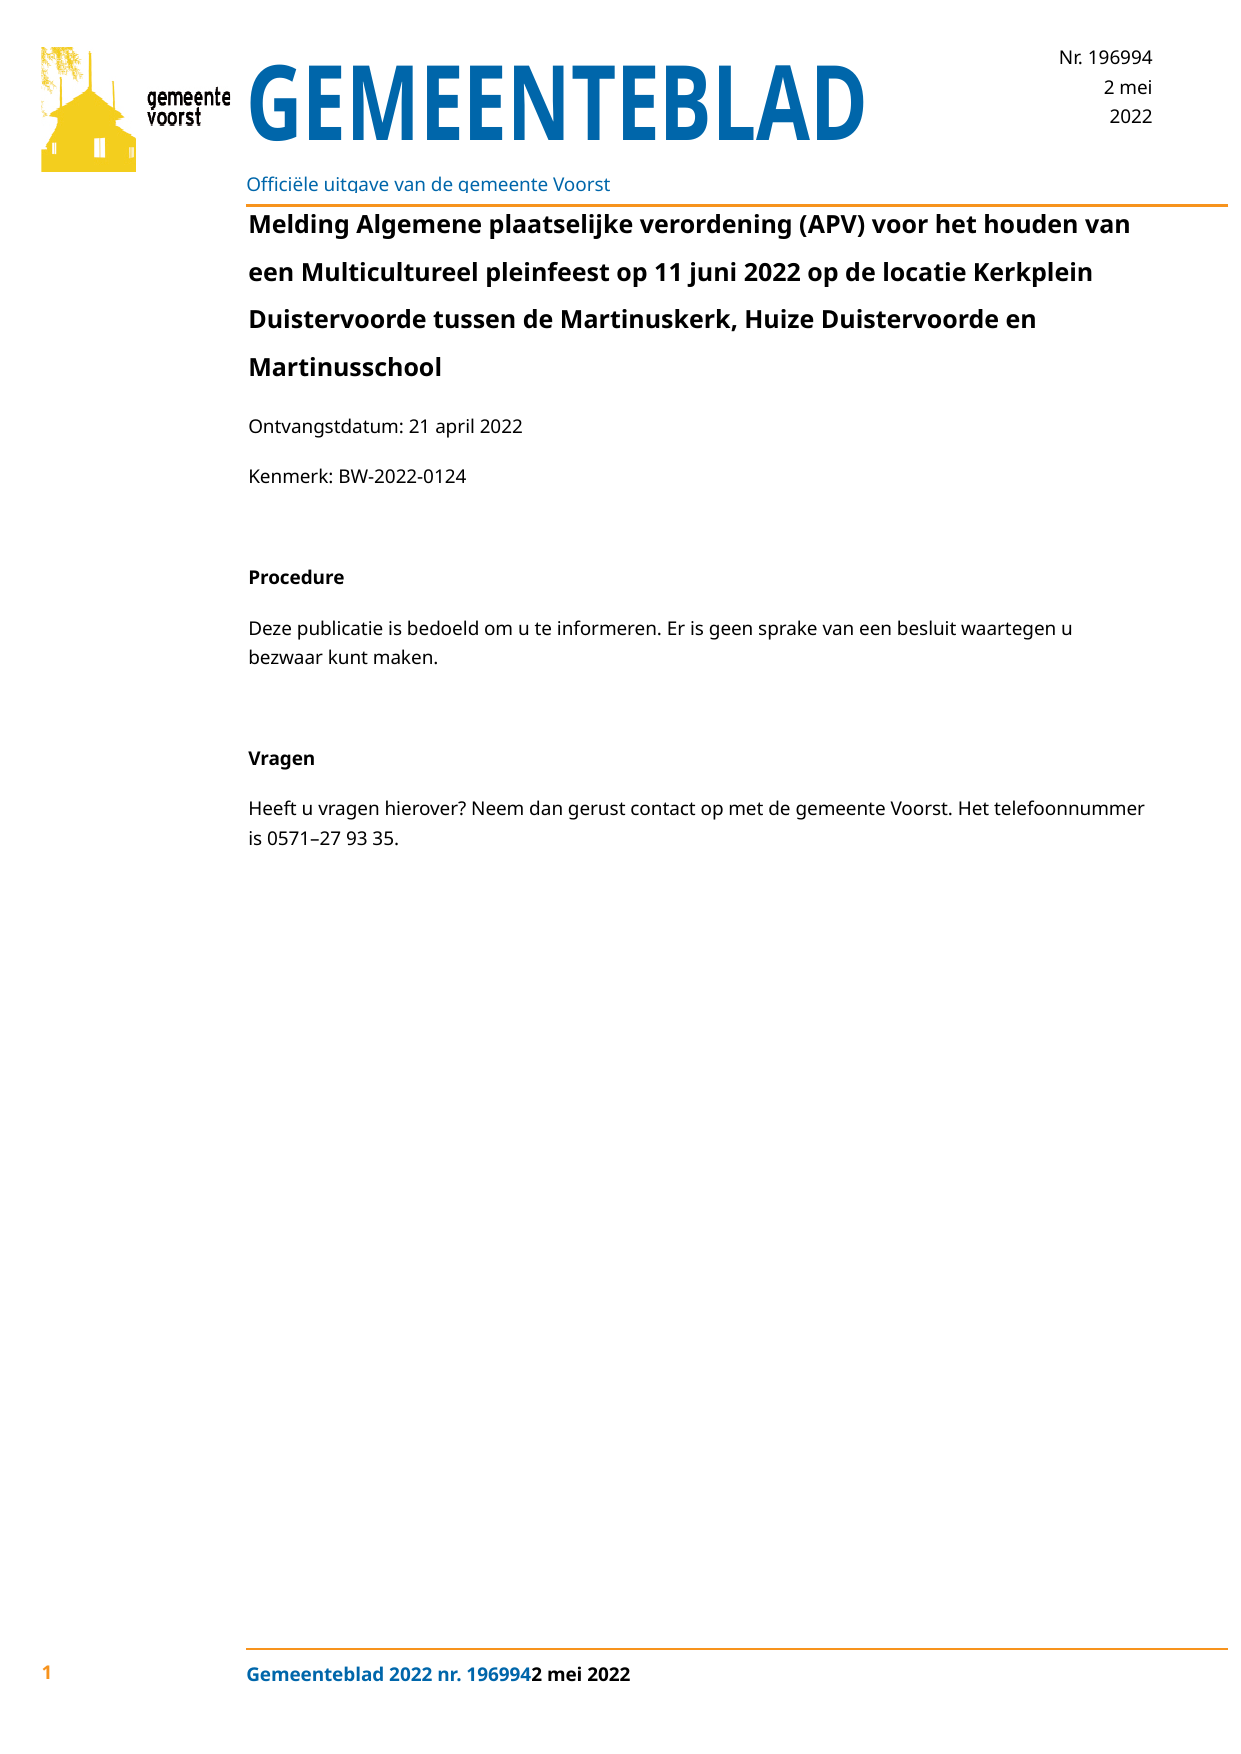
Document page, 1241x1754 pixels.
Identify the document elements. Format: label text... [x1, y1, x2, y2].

text Vragen [248, 745, 1152, 771]
picture [41, 47, 231, 172]
text Heeft u vragen hierover? Neem dan gerust contact op met de gemeente Voorst. Het telefoonnummer is 0571–27 93 35. [248, 796, 1152, 851]
text Melding Algemene plaatselijke verordening (APV) voor het houden van een Multicultureel pleinfeest op 11 juni 2022 op de locatie Kerkplein Duistervoorde tussen de Martinuskerk, Huize Duistervoorde en Martinusschool [248, 207, 1152, 384]
text Ontvangstdatum: 21 april 2022 [248, 413, 1152, 439]
text Kenmerk: BW-2022-0124 [248, 463, 1152, 489]
text Procedure [248, 564, 1152, 590]
text Deze publicatie is bedoeld om u te informeren. Er is geen sprake van een besluit waartegen u bezwaar kunt maken. [248, 615, 1152, 670]
